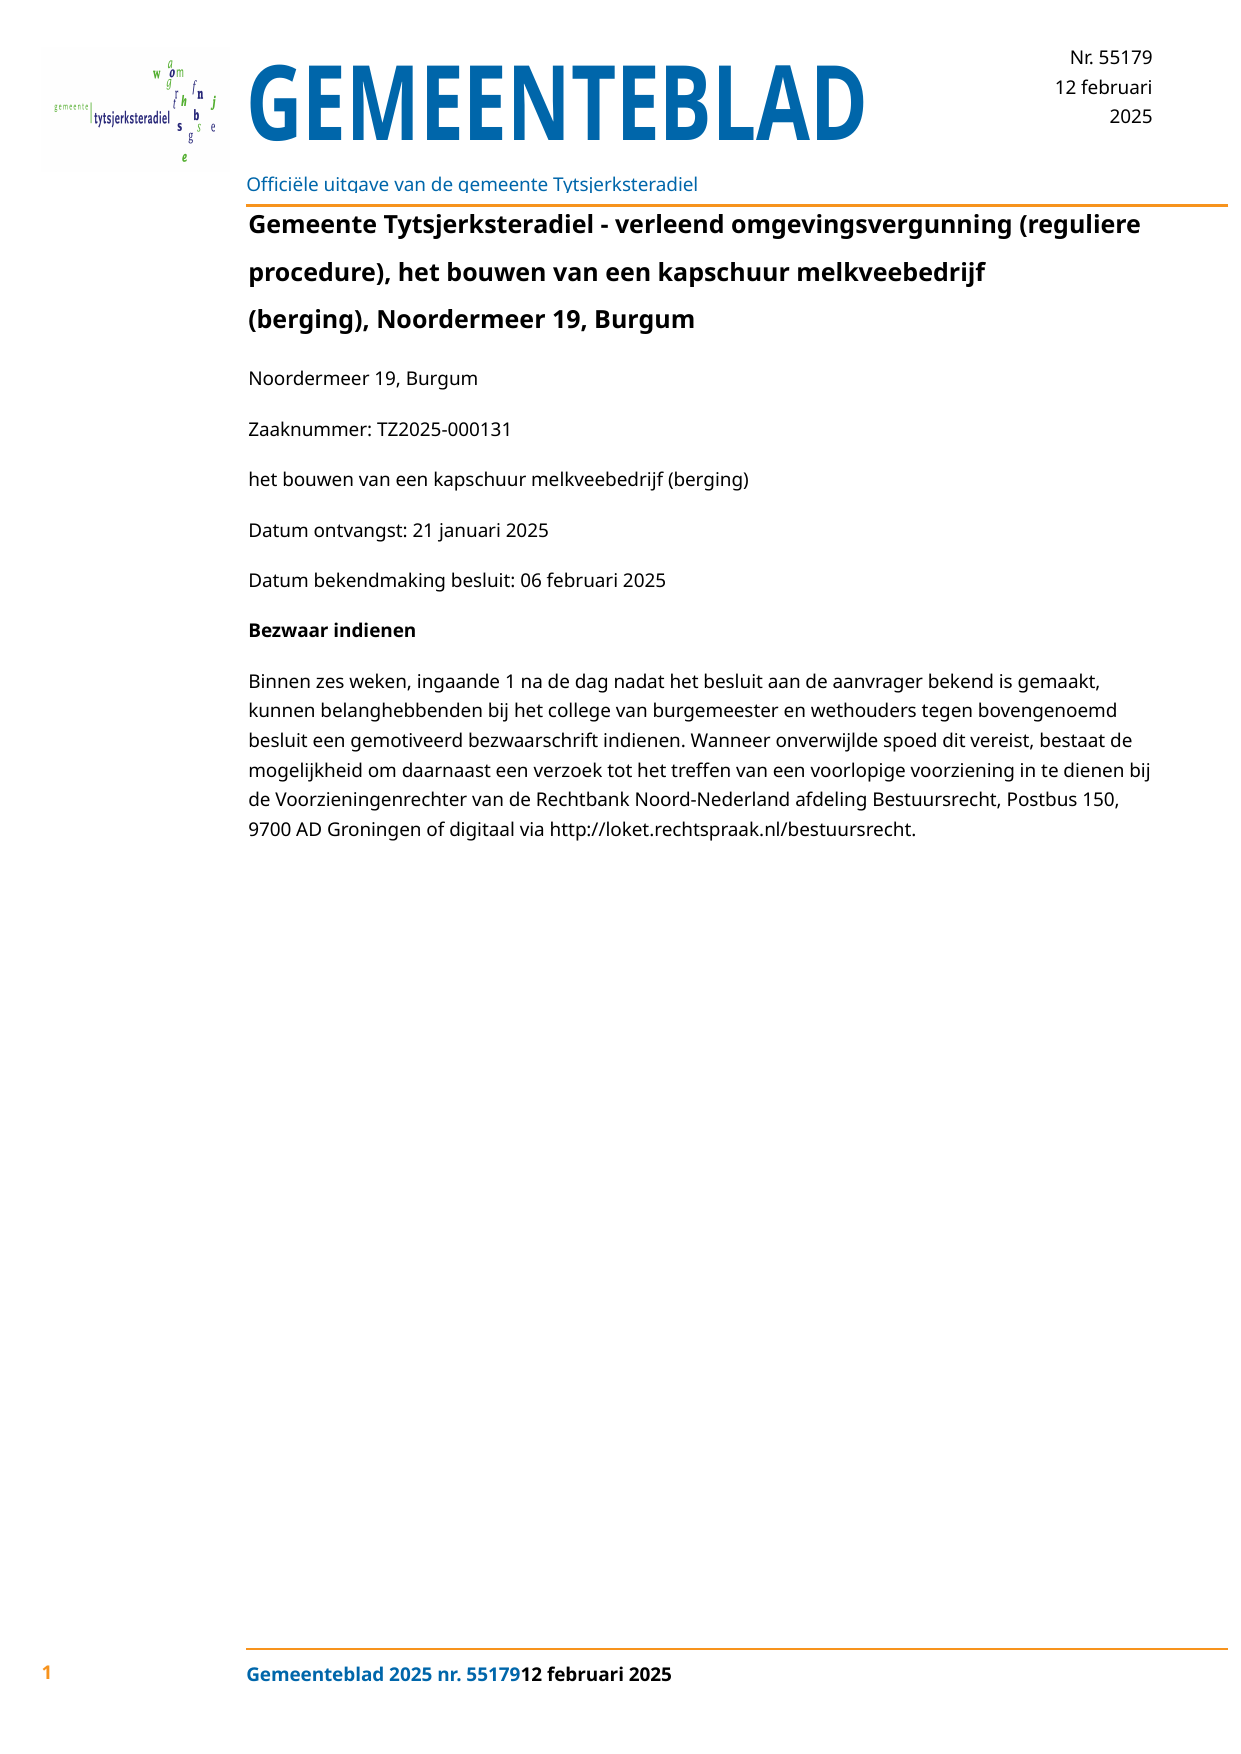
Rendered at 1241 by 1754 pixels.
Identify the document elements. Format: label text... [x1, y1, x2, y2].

text Gemeente Tytsjerksteradiel - verleend omgevingsvergunning (reguliere procedure), het bouwen van een kapschuur melkveebedrijf (berging), Noordermeer 19, Burgum [248, 207, 1152, 336]
picture [41, 47, 231, 172]
text Noordermeer 19, Burgum [248, 366, 1152, 391]
text Binnen zes weken, ingaande 1 na de dag nadat het besluit aan de aanvrager bekend is gemaakt, kunnen belanghebbenden bij het college van burgemeester en wethouders tegen bovengenoemd besluit een gemotiveerd bezwaarschrift indienen. Wanneer onverwijlde spoed dit vereist, bestaat de mogelijkheid om daarnaast een verzoek tot het treffen van een voorlopige voorziening in te dienen bij de Voorzieningenrechter van de Rechtbank Noord-Nederland afdeling Bestuursrecht, Postbus 150, 9700 AD Groningen of digitaal via http://loket.rechtspraak.nl/bestuursrecht. [248, 668, 1152, 842]
text het bouwen van een kapschuur melkveebedrijf (berging) [248, 466, 1152, 492]
text Zaaknummer: TZ2025-000131 [248, 416, 1152, 442]
text Datum ontvangst: 21 januari 2025 [248, 517, 1152, 542]
text Bezwaar indienen [248, 618, 1152, 643]
text Datum bekendmaking besluit: 06 februari 2025 [248, 567, 1152, 593]
